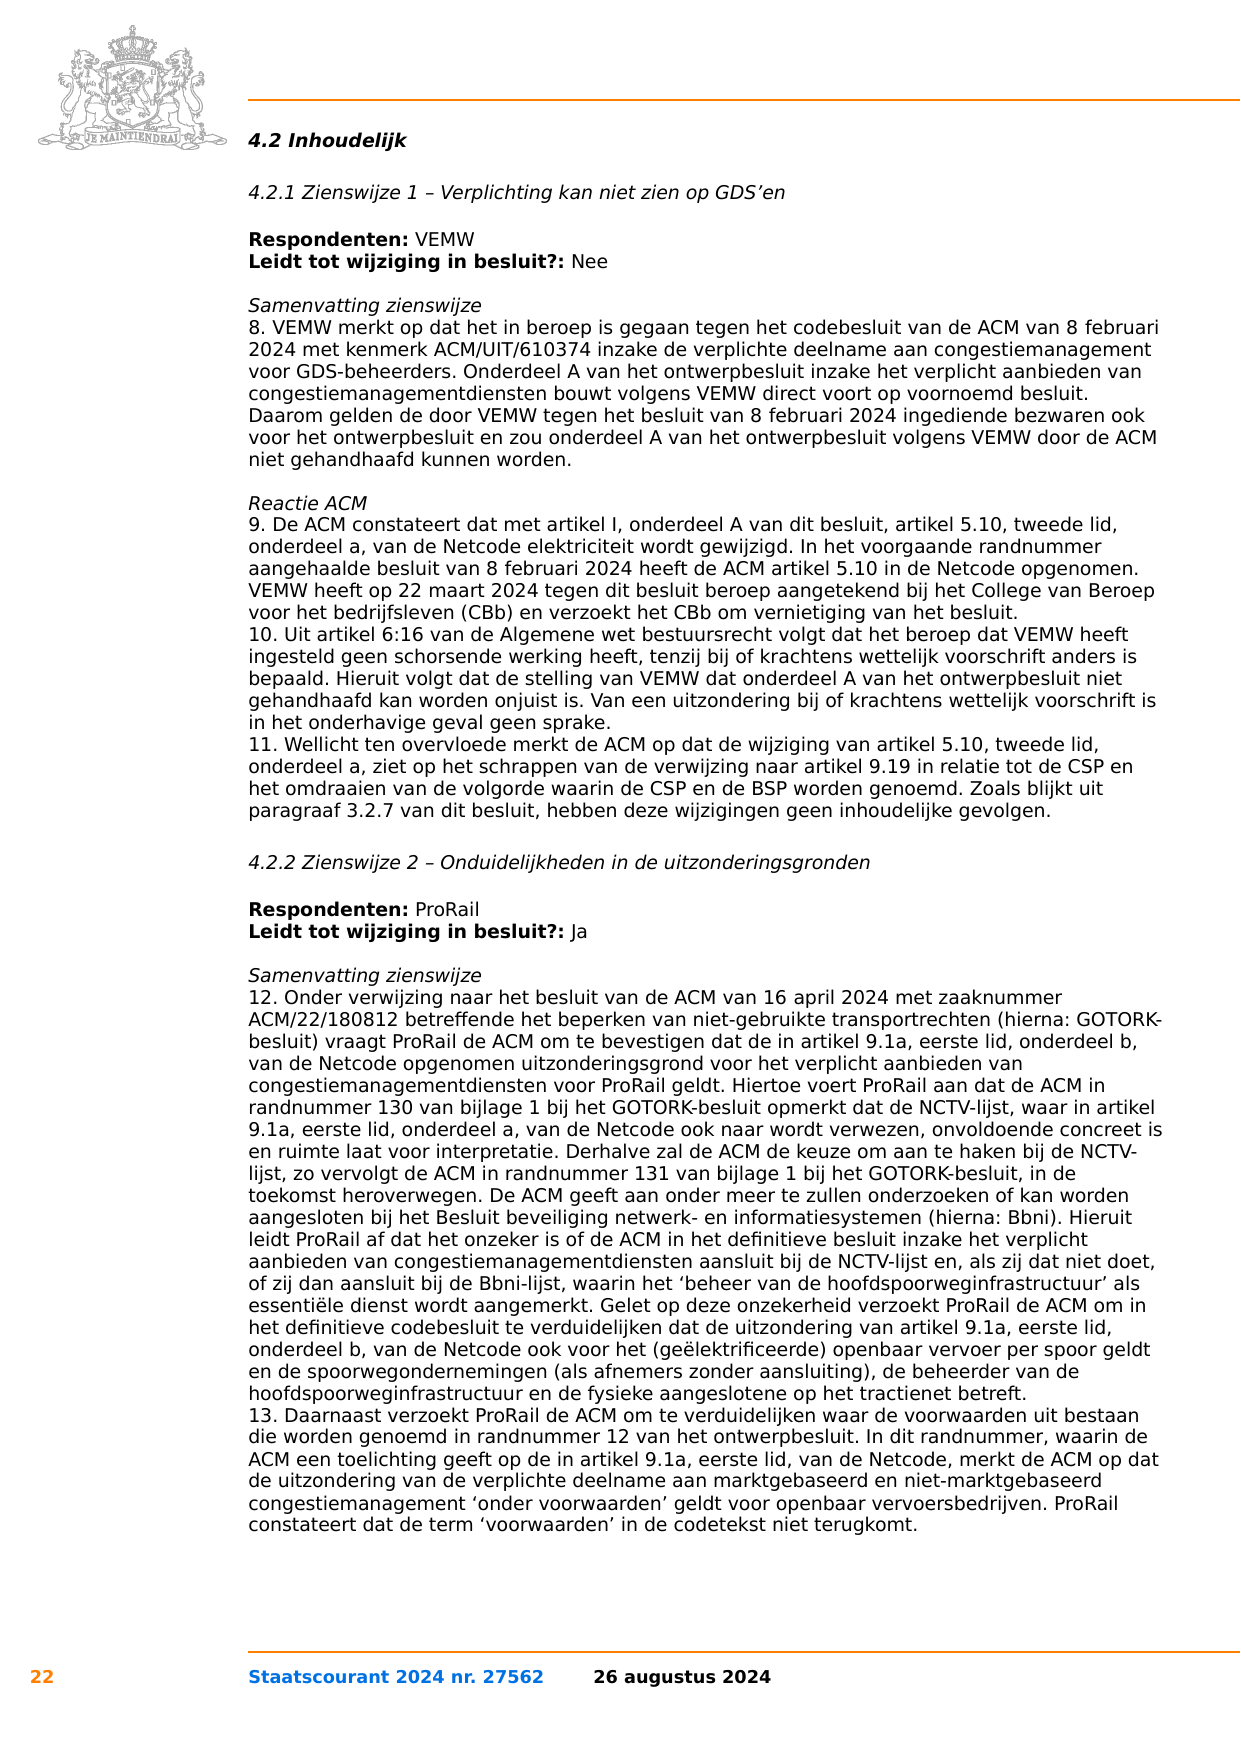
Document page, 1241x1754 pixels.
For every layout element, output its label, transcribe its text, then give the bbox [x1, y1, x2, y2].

subtitle Samenvatting zienswijze [248, 295, 1163, 317]
text 13. Daarnaast verzoekt ProRail de ACM om te verduidelijken waar de voorwaarden uit bestaan die worden genoemd in randnummer 12 van het ontwerpbesluit. In dit randnummer, waarin de ACM een toelichting geeft op de in artikel 9.1a, eerste lid, van de Netcode, merkt de ACM op dat de uitzondering van de verplichte deelname aan marktgebaseerd en niet-marktgebaseerd congestiemanagement ‘onder voorwaarden’ geldt voor openbaar vervoersbedrijven. ProRail constateert dat de term ‘voorwaarden’ in de codetekst niet terugkomt. [248, 1404, 1163, 1536]
text 12. Onder verwijzing naar het besluit van de ACM van 16 april 2024 met zaaknummer ACM/22/180812 betreffende het beperken van niet-gebruikte transportrechten (hierna: GOTORK-besluit) vraagt ProRail de ACM om te bevestigen dat de in artikel 9.1a, eerste lid, onderdeel b, van de Netcode opgenomen uitzonderingsgrond voor het verplicht aanbieden van congestiemanagementdiensten voor ProRail geldt. Hiertoe voert ProRail aan dat de ACM in randnummer 130 van bijlage 1 bij het GOTORK-besluit opmerkt dat de NCTV-lijst, waar in artikel 9.1a, eerste lid, onderdeel a, van de Netcode ook naar wordt verwezen, onvoldoende concreet is en ruimte laat voor interpretatie. Derhalve zal de ACM de keuze om aan te haken bij de NCTV-lijst, zo vervolgt de ACM in randnummer 131 van bijlage 1 bij het GOTORK-besluit, in de toekomst heroverwegen. De ACM geeft aan onder meer te zullen onderzoeken of kan worden aangesloten bij het Besluit beveiliging netwerk- en informatiesystemen (hierna: Bbni). Hieruit leidt ProRail af dat het onzeker is of de ACM in het definitieve besluit inzake het verplicht aanbieden van congestiemanagementdiensten aansluit bij de NCTV-lijst en, als zij dat niet doet, of zij dan aansluit bij de Bbni-lijst, waarin het ‘beheer van de hoofdspoorweginfrastructuur’ als essentiële dienst wordt aangemerkt. Gelet op deze onzekerheid verzoekt ProRail de ACM om in het definitieve codebesluit te verduidelijken dat de uitzondering van artikel 9.1a, eerste lid, onderdeel b, van de Netcode ook voor het (geëlektrificeerde) openbaar vervoer per spoor geldt en de spoorwegondernemingen (als afnemers zonder aansluiting), de beheerder van de hoofdspoorweginfrastructuur en de fysieke aangeslotene op het tractienet betreft. [248, 987, 1163, 1404]
text Respondenten: ProRail [248, 899, 1163, 921]
text 8. VEMW merkt op dat het in beroep is gegaan tegen het codebesluit van de ACM van 8 februari 2024 met kenmerk ACM/UIT/610374 inzake de verplichte deelname aan congestiemanagement voor GDS-beheerders. Onderdeel A van het ontwerpbesluit inzake het verplicht aanbieden van congestiemanagementdiensten bouwt volgens VEMW direct voort op voornoemd besluit. Daarom gelden de door VEMW tegen het besluit van 8 februari 2024 ingediende bezwaren ook voor het ontwerpbesluit en zou onderdeel A van het ontwerpbesluit volgens VEMW door de ACM niet gehandhaafd kunnen worden. [248, 317, 1163, 471]
text 10. Uit artikel 6:16 van de Algemene wet bestuursrecht volgt dat het beroep dat VEMW heeft ingesteld geen schorsende werking heeft, tenzij bij of krachtens wettelijk voorschrift anders is bepaald. Hieruit volgt dat de stelling van VEMW dat onderdeel A van het ontwerpbesluit niet gehandhaafd kan worden onjuist is. Van een uitzondering bij of krachtens wettelijk voorschrift is in het onderhavige geval geen sprake. [248, 624, 1163, 734]
picture [38, 25, 227, 150]
subtitle 4.2.2 Zienswijze 2 – Onduidelijkheden in de uitzonderingsgronden [248, 852, 1163, 874]
subtitle Samenvatting zienswijze [248, 965, 1163, 987]
text Respondenten: VEMW [248, 229, 1163, 251]
text Leidt tot wijziging in besluit?: Ja [248, 921, 1163, 943]
text Leidt tot wijziging in besluit?: Nee [248, 251, 1163, 273]
text 11. Wellicht ten overvloede merkt de ACM op dat de wijziging van artikel 5.10, tweede lid, onderdeel a, ziet op het schrappen van de verwijzing naar artikel 9.19 in relatie tot de CSP en het omdraaien van de volgorde waarin de CSP en de BSP worden genoemd. Zoals blijkt uit paragraaf 3.2.7 van dit besluit, hebben deze wijzigingen geen inhoudelijke gevolgen. [248, 734, 1163, 822]
subtitle Reactie ACM [248, 492, 1163, 514]
text 9. De ACM constateert dat met artikel I, onderdeel A van dit besluit, artikel 5.10, tweede lid, onderdeel a, van de Netcode elektriciteit wordt gewijzigd. In het voorgaande randnummer aangehaalde besluit van 8 februari 2024 heeft de ACM artikel 5.10 in de Netcode opgenomen. VEMW heeft op 22 maart 2024 tegen dit besluit beroep aangetekend bij het College van Beroep voor het bedrijfsleven (CBb) en verzoekt het CBb om vernietiging van het besluit. [248, 514, 1163, 624]
subtitle 4.2 Inhoudelijk [248, 130, 1163, 152]
subtitle 4.2.1 Zienswijze 1 – Verplichting kan niet zien op GDS’en [248, 182, 1163, 204]
